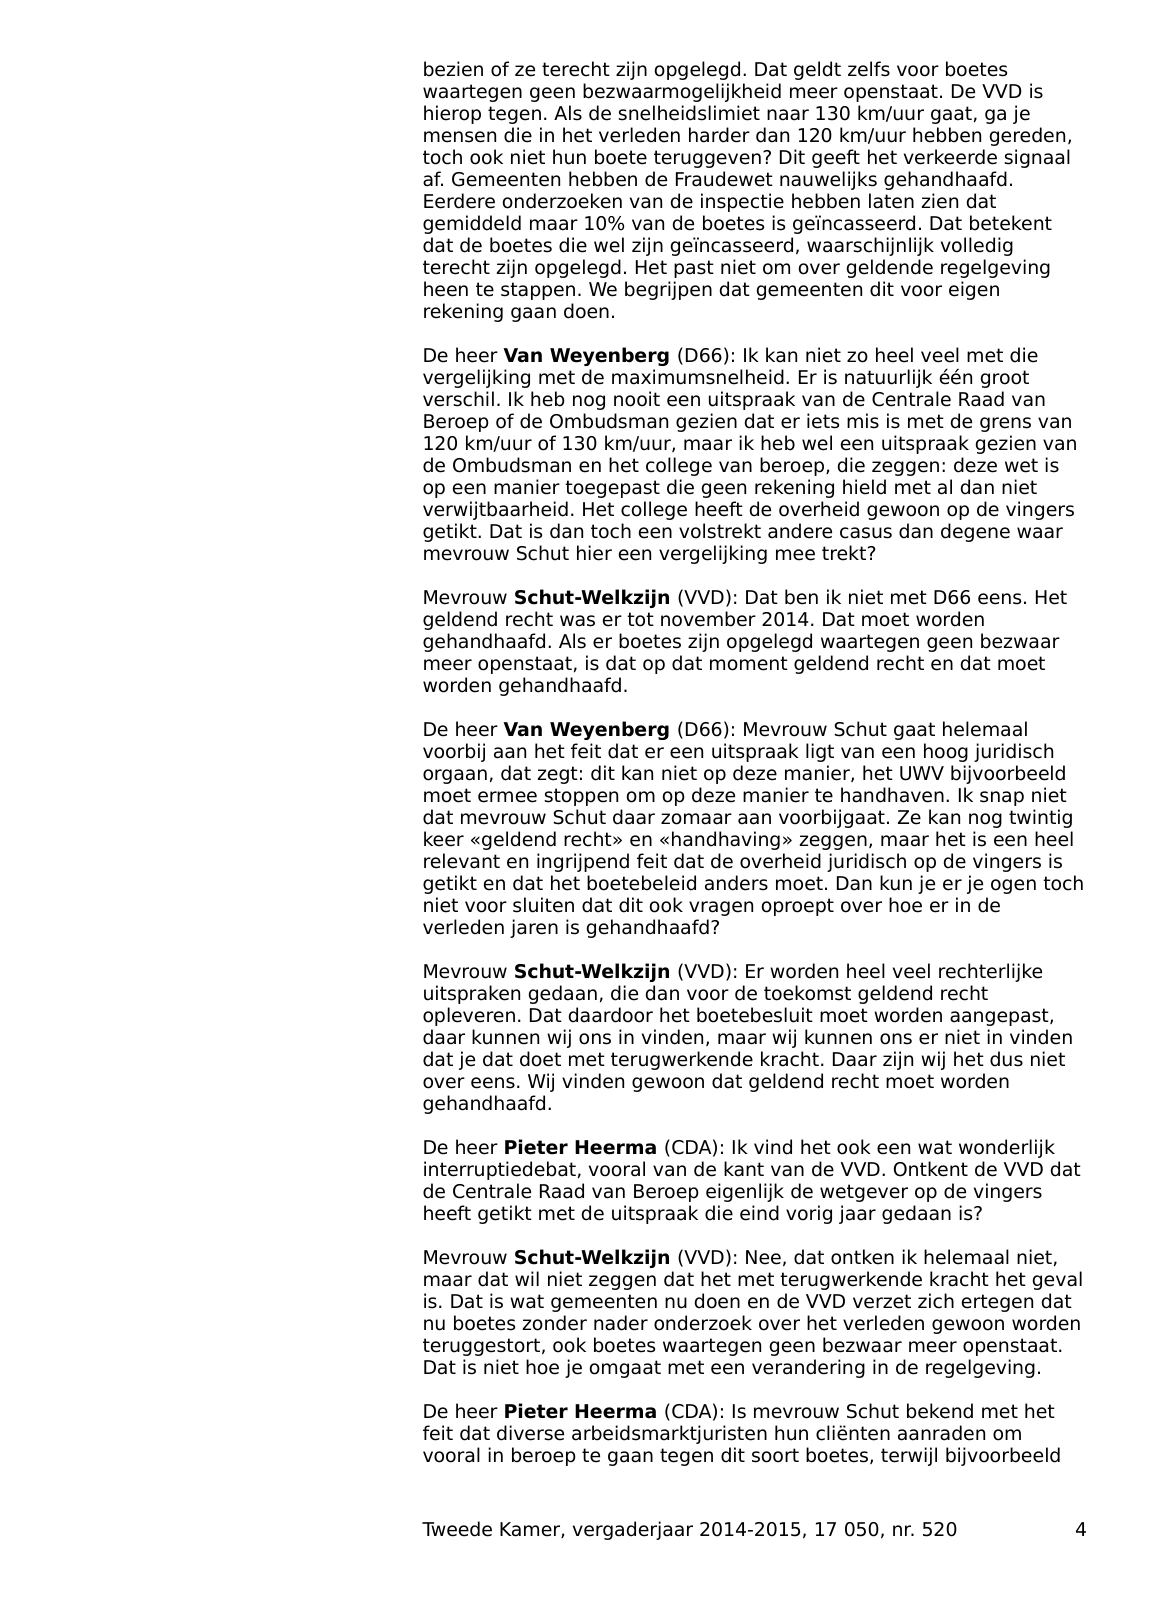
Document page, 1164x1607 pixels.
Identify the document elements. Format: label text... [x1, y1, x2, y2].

text De heer Pieter Heerma (CDA): Ik vind het ook een wat wonderlijk interruptiedebat, vooral van de kant van de VVD. Ontkent de VVD dat de Centrale Raad van Beroep eigenlijk de wetgever op de vingers heeft getikt met de uitspraak die eind vorig jaar gedaan is? [422, 1137, 1087, 1225]
text De heer Van Weyenberg (D66): Mevrouw Schut gaat helemaal voorbij aan het feit dat er een uitspraak ligt van een hoog juridisch orgaan, dat zegt: dit kan niet op deze manier, het UWV bijvoorbeeld moet ermee stoppen om op deze manier te handhaven. Ik snap niet dat mevrouw Schut daar zomaar aan voorbijgaat. Ze kan nog twintig keer «geldend recht» en «handhaving» zeggen, maar het is een heel relevant en ingrijpend feit dat de overheid juridisch op de vingers is getikt en dat het boetebeleid anders moet. Dan kun je er je ogen toch niet voor sluiten dat dit ook vragen oproept over hoe er in de verleden jaren is gehandhaafd? [422, 719, 1087, 939]
text bezien of ze terecht zijn opgelegd. Dat geldt zelfs voor boetes waartegen geen bezwaarmogelijkheid meer openstaat. De VVD is hierop tegen. Als de snelheidslimiet naar 130 km/uur gaat, ga je mensen die in het verleden harder dan 120 km/uur hebben gereden, toch ook niet hun boete teruggeven? Dit geeft het verkeerde signaal af. Gemeenten hebben de Fraudewet nauwelijks gehandhaafd. Eerdere onderzoeken van de inspectie hebben laten zien dat gemiddeld maar 10% van de boetes is geïncasseerd. Dat betekent dat de boetes die wel zijn geïncasseerd, waarschijnlijk volledig terecht zijn opgelegd. Het past niet om over geldende regelgeving heen te stappen. We begrijpen dat gemeenten dit voor eigen rekening gaan doen. [422, 59, 1087, 323]
text Mevrouw Schut-Welkzijn (VVD): Dat ben ik niet met D66 eens. Het geldend recht was er tot november 2014. Dat moet worden gehandhaafd. Als er boetes zijn opgelegd waartegen geen bezwaar meer openstaat, is dat op dat moment geldend recht en dat moet worden gehandhaafd. [422, 587, 1087, 697]
text De heer Van Weyenberg (D66): Ik kan niet zo heel veel met die vergelijking met de maximumsnelheid. Er is natuurlijk één groot verschil. Ik heb nog nooit een uitspraak van de Centrale Raad van Beroep of de Ombudsman gezien dat er iets mis is met de grens van 120 km/uur of 130 km/uur, maar ik heb wel een uitspraak gezien van de Ombudsman en het college van beroep, die zeggen: deze wet is op een manier toegepast die geen rekening hield met al dan niet verwijtbaarheid. Het college heeft de overheid gewoon op de vingers getikt. Dat is dan toch een volstrekt andere casus dan degene waar mevrouw Schut hier een vergelijking mee trekt? [422, 345, 1087, 565]
text Mevrouw Schut-Welkzijn (VVD): Er worden heel veel rechterlijke uitspraken gedaan, die dan voor de toekomst geldend recht opleveren. Dat daardoor het boetebesluit moet worden aangepast, daar kunnen wij ons in vinden, maar wij kunnen ons er niet in vinden dat je dat doet met terugwerkende kracht. Daar zijn wij het dus niet over eens. Wij vinden gewoon dat geldend recht moet worden gehandhaafd. [422, 961, 1087, 1115]
text De heer Pieter Heerma (CDA): Is mevrouw Schut bekend met het feit dat diverse arbeidsmarktjuristen hun cliënten aanraden om vooral in beroep te gaan tegen dit soort boetes, terwijl bijvoorbeeld [422, 1401, 1087, 1467]
text Mevrouw Schut-Welkzijn (VVD): Nee, dat ontken ik helemaal niet, maar dat wil niet zeggen dat het met terugwerkende kracht het geval is. Dat is wat gemeenten nu doen en de VVD verzet zich ertegen dat nu boetes zonder nader onderzoek over het verleden gewoon worden teruggestort, ook boetes waartegen geen bezwaar meer openstaat. Dat is niet hoe je omgaat met een verandering in de regelgeving. [422, 1247, 1087, 1379]
